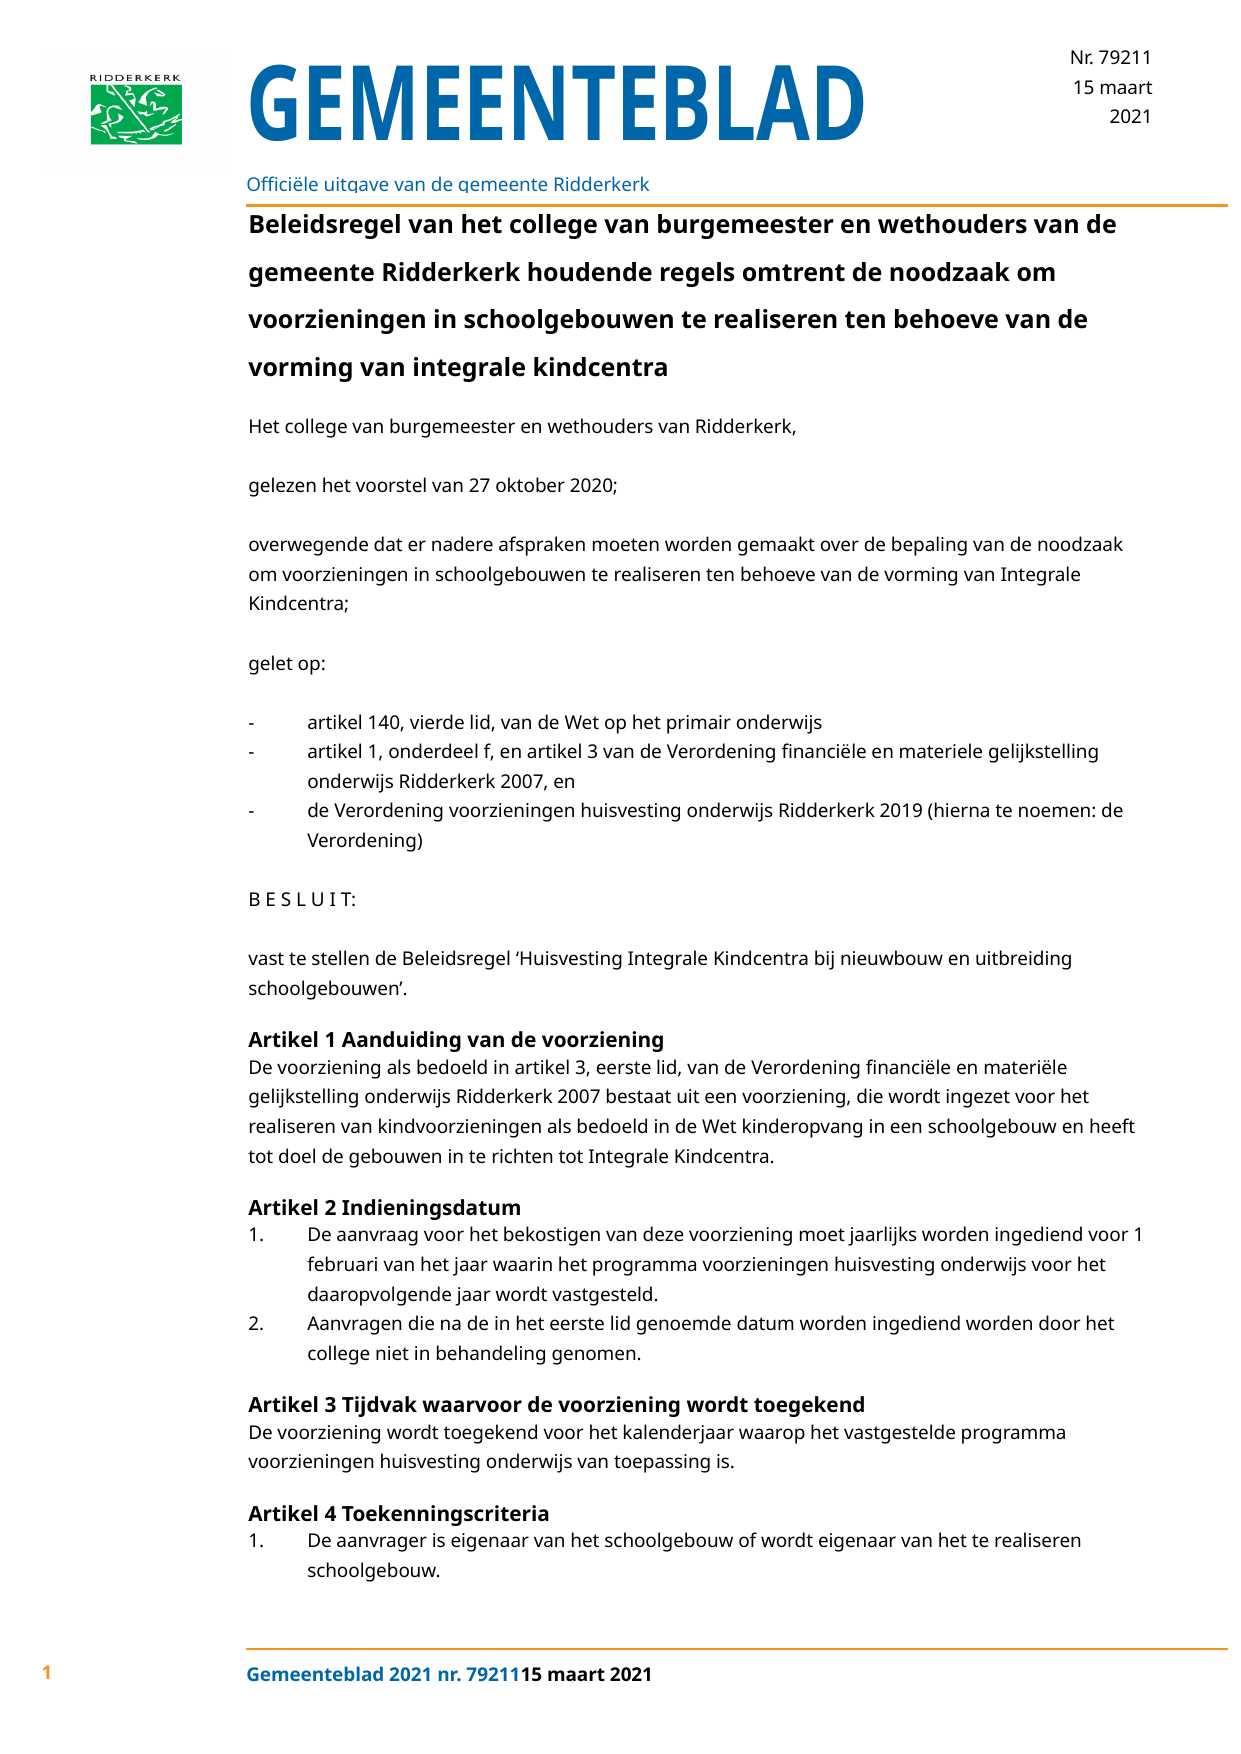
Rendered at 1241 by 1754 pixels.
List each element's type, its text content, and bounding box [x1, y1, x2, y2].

list artikel 140, vierde lid, van de Wet op het primair onderwijs [248, 709, 1152, 735]
text Beleidsregel van het college van burgemeester en wethouders van de gemeente Ridderkerk houdende regels omtrent de noodzaak om voorzieningen in schoolgebouwen te realiseren ten behoeve van de vorming van integrale kindcentra [248, 207, 1152, 384]
text B E S L U I T: [248, 886, 1152, 912]
text Artikel 1 Aanduiding van de voorziening [248, 1026, 1152, 1054]
text Artikel 2 Indieningsdatum [248, 1193, 1152, 1222]
text gelezen het voorstel van 27 oktober 2020; [248, 472, 1152, 498]
picture [41, 47, 231, 172]
list de Verordening voorzieningen huisvesting onderwijs Ridderkerk 2019 (hierna te noemen: de Verordening) [248, 798, 1152, 853]
text Het college van burgemeester en wethouders van Ridderkerk, [248, 413, 1152, 439]
text overwegende dat er nadere afspraken moeten worden gemaakt over de bepaling van de noodzaak om voorzieningen in schoolgebouwen te realiseren ten behoeve van de vorming van Integrale Kindcentra; [248, 531, 1152, 616]
text Artikel 4 Toekenningscriteria [248, 1499, 1152, 1527]
text De voorziening als bedoeld in artikel 3, eerste lid, van de Verordening financiële en materiële gelijkstelling onderwijs Ridderkerk 2007 bestaat uit een voorziening, die wordt ingezet voor het realiseren van kindvoorzieningen als bedoeld in de Wet kinderopvang in een schoolgebouw en heeft tot doel de gebouwen in te richten tot Integrale Kindcentra. [248, 1054, 1152, 1168]
text Artikel 3 Tijdvak waarvoor de voorziening wordt toegekend [248, 1390, 1152, 1419]
list De aanvraag voor het bekostigen van deze voorziening moet jaarlijks worden ingediend voor 1 februari van het jaar waarin het programma voorzieningen huisvesting onderwijs voor het daaropvolgende jaar wordt vastgesteld. [248, 1222, 1152, 1307]
text gelet op: [248, 650, 1152, 676]
list Aanvragen die na de in het eerste lid genoemde datum worden ingediend worden door het college niet in behandeling genomen. [248, 1310, 1152, 1366]
list artikel 1, onderdeel f, en artikel 3 van de Verordening financiële en materiele gelijkstelling onderwijs Ridderkerk 2007, en [248, 738, 1152, 794]
text vast te stellen de Beleidsregel ‘Huisvesting Integrale Kindcentra bij nieuwbouw en uitbreiding schoolgebouwen’. [248, 946, 1152, 1001]
text De voorziening wordt toegekend voor het kalenderjaar waarop het vastgestelde programma voorzieningen huisvesting onderwijs van toepassing is. [248, 1419, 1152, 1474]
list De aanvrager is eigenaar van het schoolgebouw of wordt eigenaar van het te realiseren schoolgebouw. [248, 1527, 1152, 1583]
